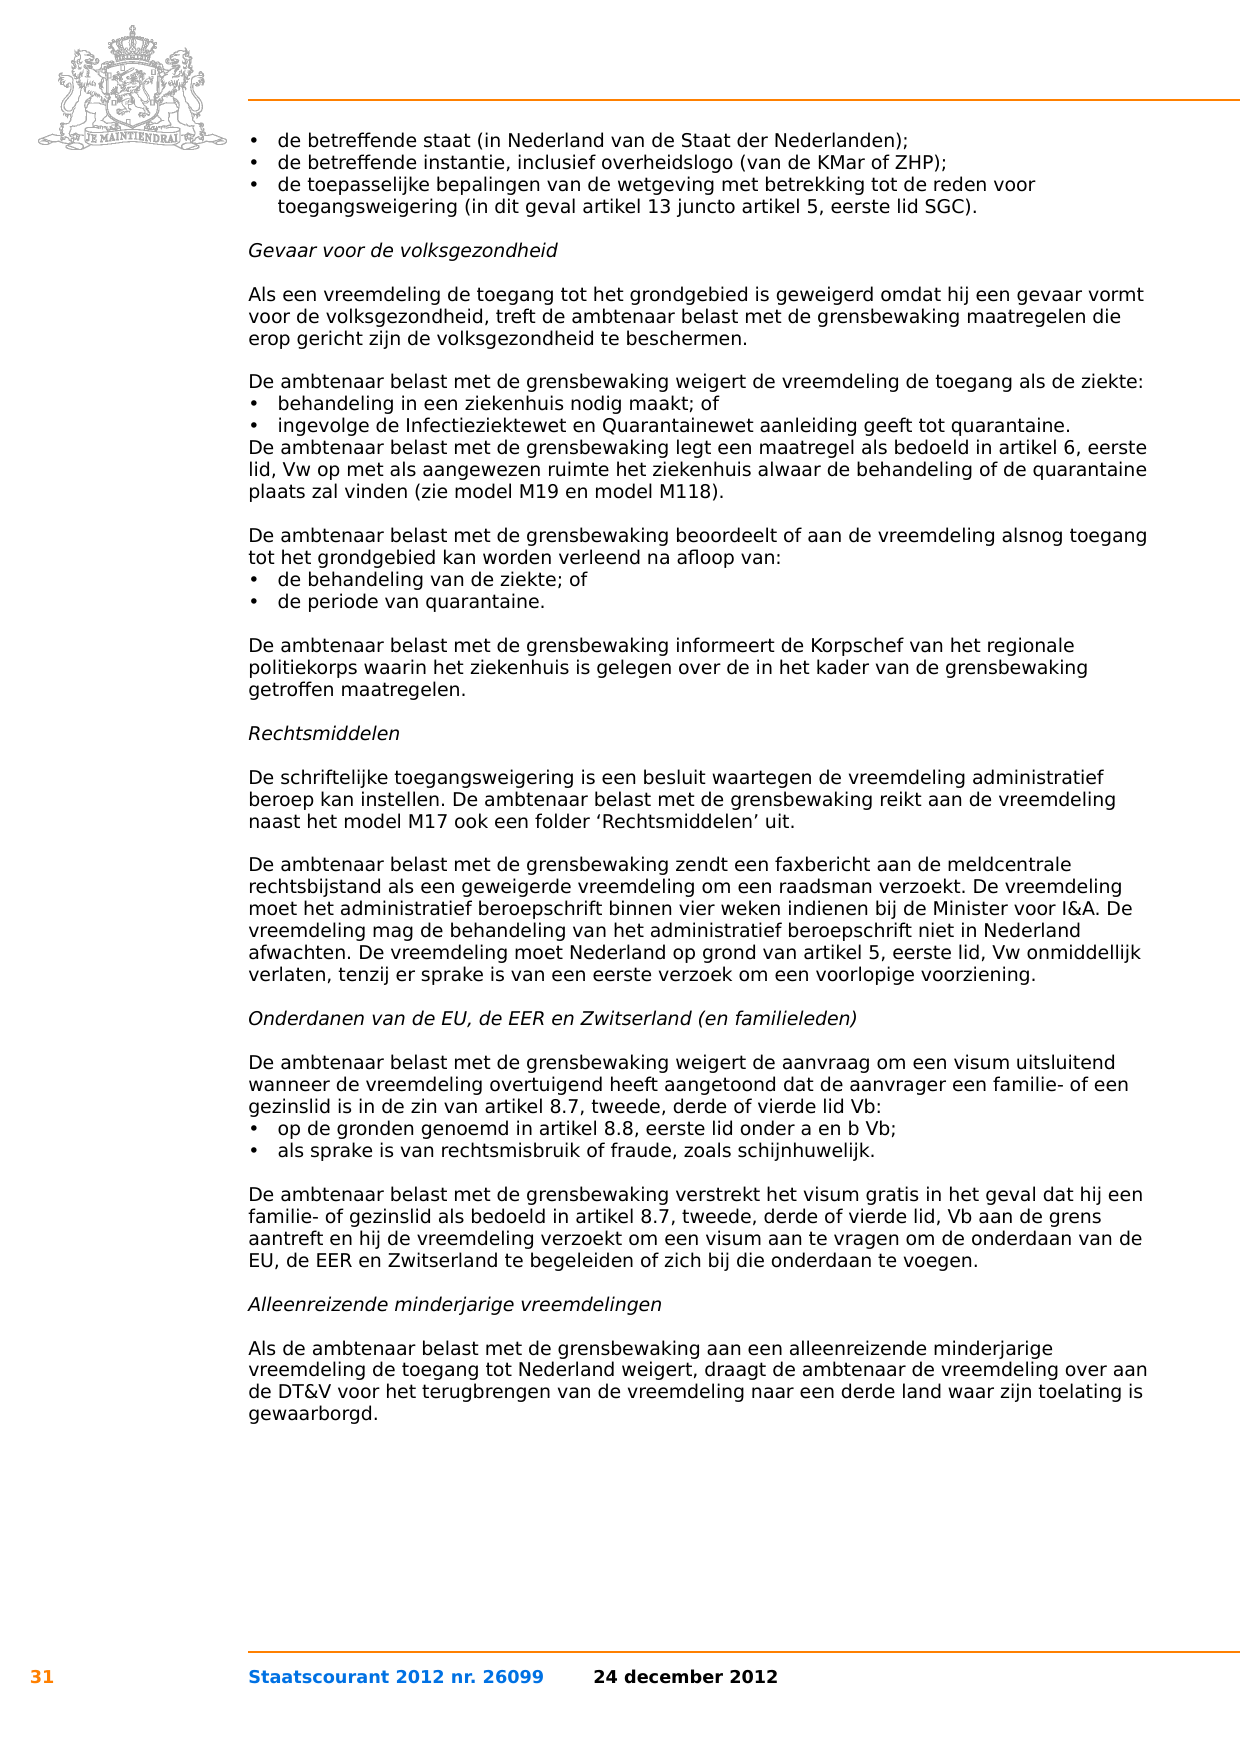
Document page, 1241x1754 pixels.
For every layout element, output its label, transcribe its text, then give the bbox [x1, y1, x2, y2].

text • behandeling in een ziekenhuis nodig maakt; of [248, 393, 1163, 415]
text • ingevolge de Infectieziektewet en Quarantainewet aanleiding geeft tot quarantaine. [248, 415, 1163, 437]
text De ambtenaar belast met de grensbewaking legt een maatregel als bedoeld in artikel 6, eerste lid, Vw op met als aangewezen ruimte het ziekenhuis alwaar de behandeling of de quarantaine plaats zal vinden (zie model M19 en model M118). [248, 437, 1163, 503]
subtitle Gevaar voor de volksgezondheid [248, 240, 1163, 262]
text • de betreffende instantie, inclusief overheidslogo (van de KMar of ZHP); [248, 152, 1163, 174]
text • de betreffende staat (in Nederland van de Staat der Nederlanden); [248, 130, 1163, 152]
text De ambtenaar belast met de grensbewaking beoordeelt of aan de vreemdeling alsnog toegang tot het grondgebied kan worden verleend na afloop van: [248, 525, 1163, 569]
text • de toepasselijke bepalingen van de wetgeving met betrekking tot de reden voor toegangsweigering (in dit geval artikel 13 juncto artikel 5, eerste lid SGC). [248, 174, 1163, 218]
text De ambtenaar belast met de grensbewaking zendt een faxbericht aan de meldcentrale rechtsbijstand als een geweigerde vreemdeling om een raadsman verzoekt. De vreemdeling moet het administratief beroepschrift binnen vier weken indienen bij de Minister voor I&A. De vreemdeling mag de behandeling van het administratief beroepschrift niet in Nederland afwachten. De vreemdeling moet Nederland op grond van artikel 5, eerste lid, Vw onmiddellijk verlaten, tenzij er sprake is van een eerste verzoek om een voorlopige voorziening. [248, 854, 1163, 986]
subtitle Rechtsmiddelen [248, 723, 1163, 745]
text • op de gronden genoemd in artikel 8.8, eerste lid onder a en b Vb; [248, 1118, 1163, 1140]
text De ambtenaar belast met de grensbewaking weigert de aanvraag om een visum uitsluitend wanneer de vreemdeling overtuigend heeft aangetoond dat de aanvrager een familie- of een gezinslid is in de zin van artikel 8.7, tweede, derde of vierde lid Vb: [248, 1052, 1163, 1118]
text Als de ambtenaar belast met de grensbewaking aan een alleenreizende minderjarige vreemdeling de toegang tot Nederland weigert, draagt de ambtenaar de vreemdeling over aan de DT&V voor het terugbrengen van de vreemdeling naar een derde land waar zijn toelating is gewaarborgd. [248, 1337, 1163, 1425]
text Als een vreemdeling de toegang tot het grondgebied is geweigerd omdat hij een gevaar vormt voor de volksgezondheid, treft de ambtenaar belast met de grensbewaking maatregelen die erop gericht zijn de volksgezondheid te beschermen. [248, 283, 1163, 349]
text • als sprake is van rechtsmisbruik of fraude, zoals schijnhuwelijk. [248, 1140, 1163, 1162]
picture [38, 25, 227, 150]
text De schriftelijke toegangsweigering is een besluit waartegen de vreemdeling administratief beroep kan instellen. De ambtenaar belast met de grensbewaking reikt aan de vreemdeling naast het model M17 ook een folder ‘Rechtsmiddelen’ uit. [248, 767, 1163, 832]
subtitle Alleenreizende minderjarige vreemdelingen [248, 1293, 1163, 1316]
text • de behandeling van de ziekte; of [248, 569, 1163, 591]
text • de periode van quarantaine. [248, 591, 1163, 613]
text De ambtenaar belast met de grensbewaking verstrekt het visum gratis in het geval dat hij een familie- of gezinslid als bedoeld in artikel 8.7, tweede, derde of vierde lid, Vb aan de grens aantreft en hij de vreemdeling verzoekt om een visum aan te vragen om de onderdaan van de EU, de EER en Zwitserland te begeleiden of zich bij die onderdaan te voegen. [248, 1184, 1163, 1272]
subtitle Onderdanen van de EU, de EER en Zwitserland (en familieleden) [248, 1008, 1163, 1030]
text De ambtenaar belast met de grensbewaking weigert de vreemdeling de toegang als de ziekte: [248, 371, 1163, 393]
text De ambtenaar belast met de grensbewaking informeert de Korpschef van het regionale politiekorps waarin het ziekenhuis is gelegen over de in het kader van de grensbewaking getroffen maatregelen. [248, 635, 1163, 701]
